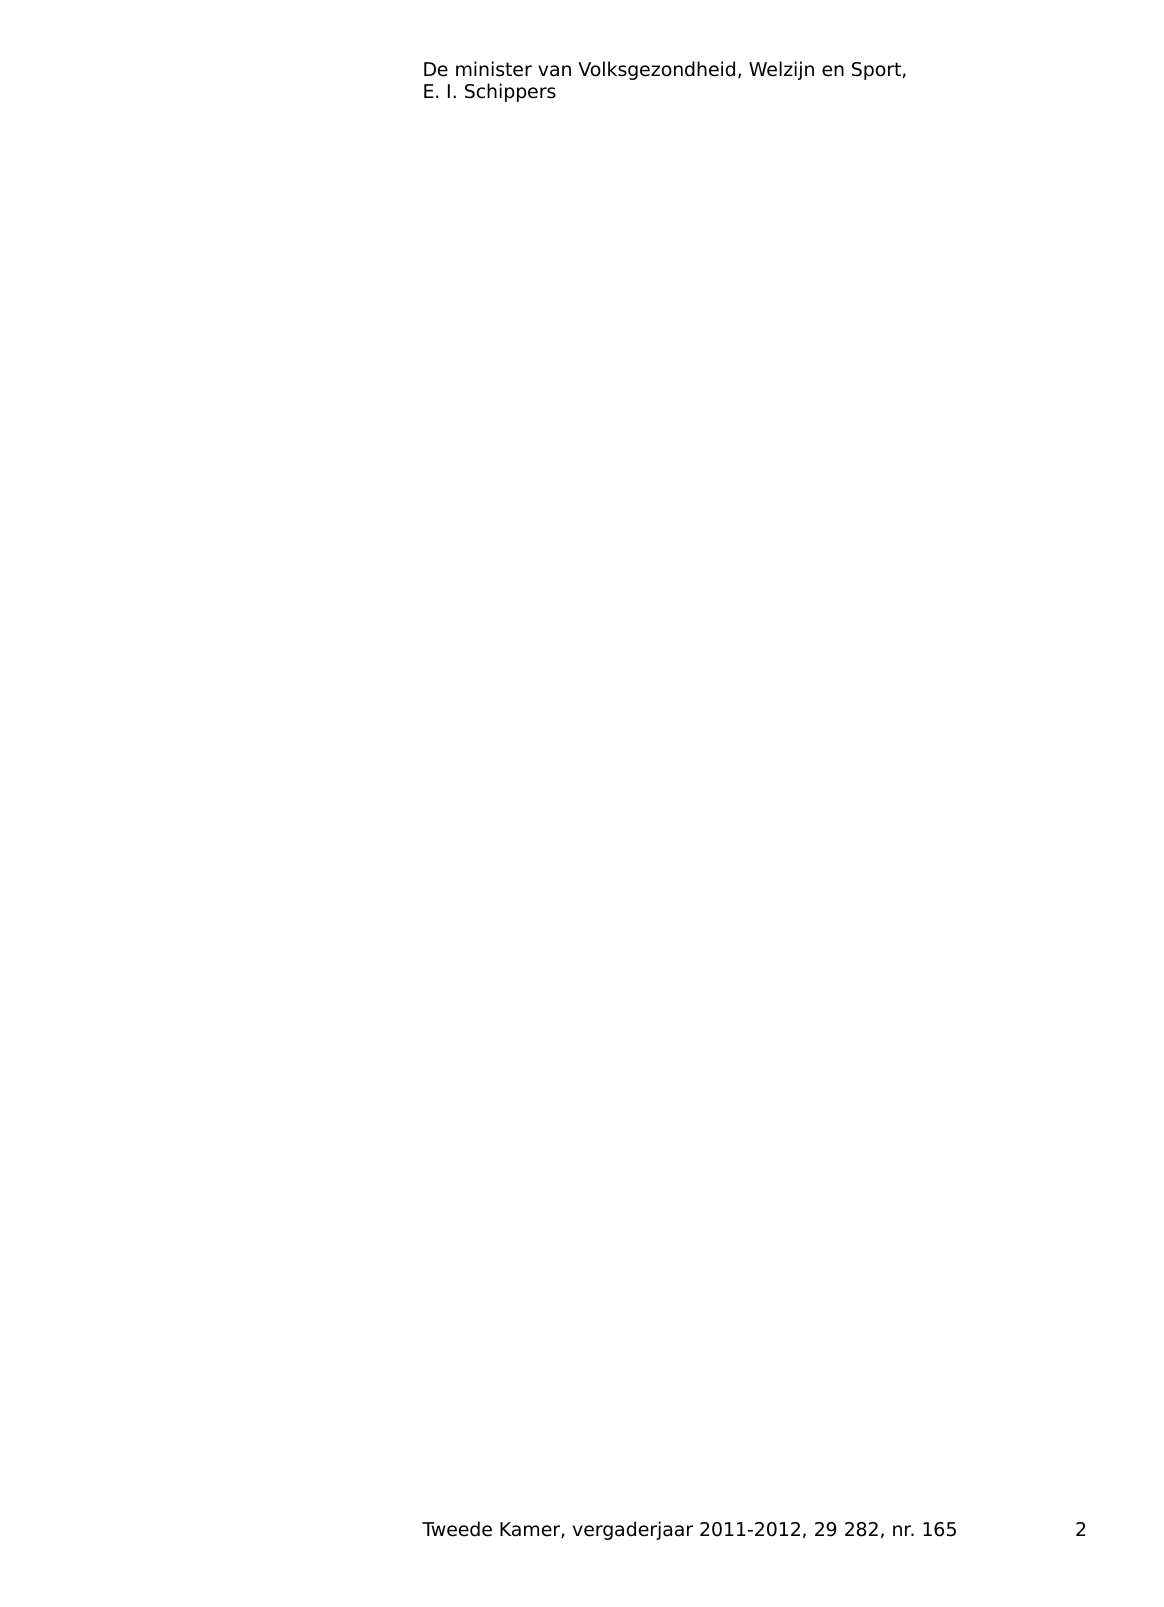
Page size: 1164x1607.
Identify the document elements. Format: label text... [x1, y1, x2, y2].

text De minister van Volksgezondheid, Welzijn en Sport, E. I. Schippers [422, 59, 1087, 103]
